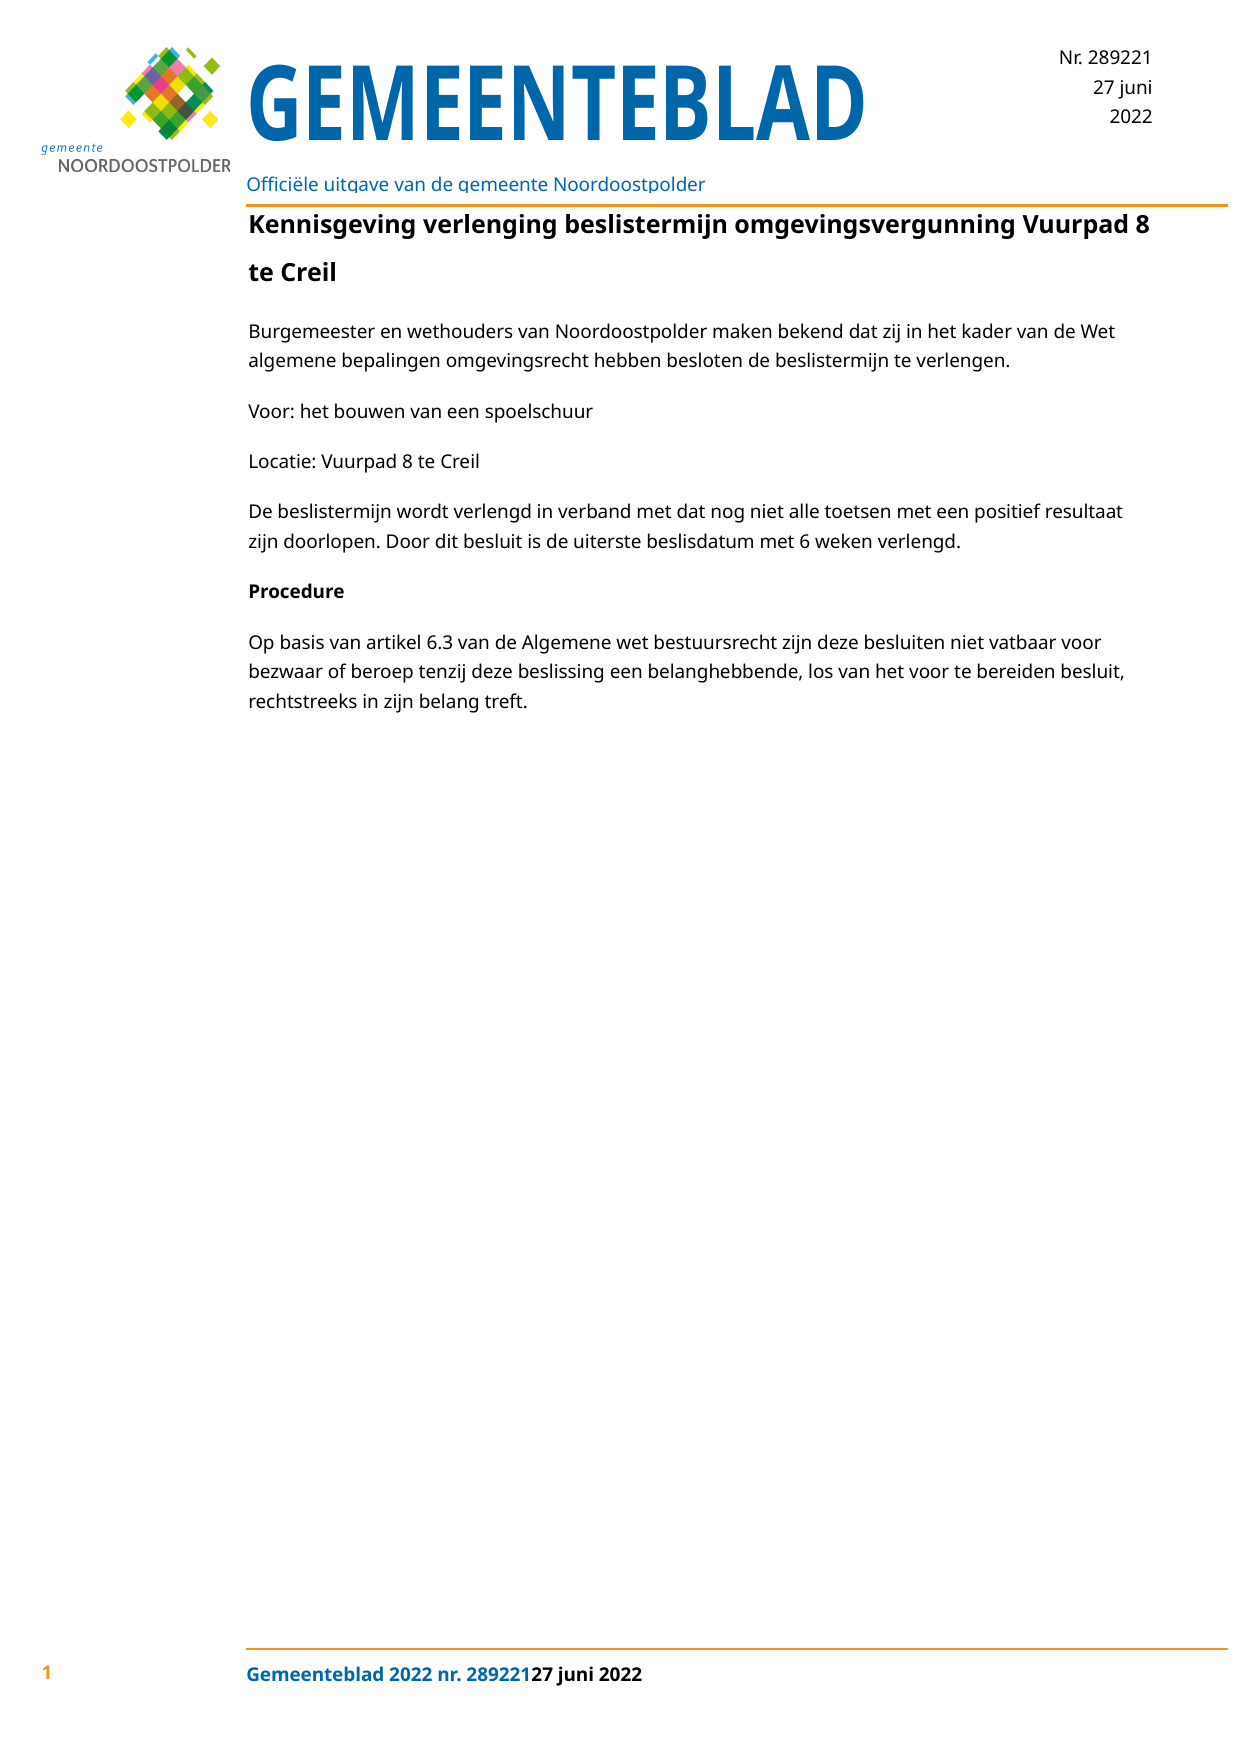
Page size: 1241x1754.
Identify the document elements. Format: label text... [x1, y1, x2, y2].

text Op basis van artikel 6.3 van de Algemene wet bestuursrecht zijn deze besluiten niet vatbaar voor bezwaar of beroep tenzij deze beslissing een belanghebbende, los van het voor te bereiden besluit, rechtstreeks in zijn belang treft. [248, 629, 1152, 714]
text Kennisgeving verlenging beslistermijn omgevingsvergunning Vuurpad 8 te Creil [248, 207, 1152, 288]
picture [41, 47, 231, 172]
text Burgemeester en wethouders van Noordoostpolder maken bekend dat zij in het kader van de Wet algemene bepalingen omgevingsrecht hebben besloten de beslistermijn te verlengen. [248, 318, 1152, 373]
text De beslistermijn wordt verlengd in verband met​ ​​dat nog niet alle toetsen met een positief resultaat zijn doorlopen. Door dit besluit is de uiterste beslisdatum met 6 weken verlengd. [248, 499, 1152, 554]
text Locatie: Vuurpad 8 te Creil [248, 448, 1152, 474]
text Procedure [248, 579, 1152, 604]
text Voor: het bouwen van een spoelschuur [248, 398, 1152, 424]
